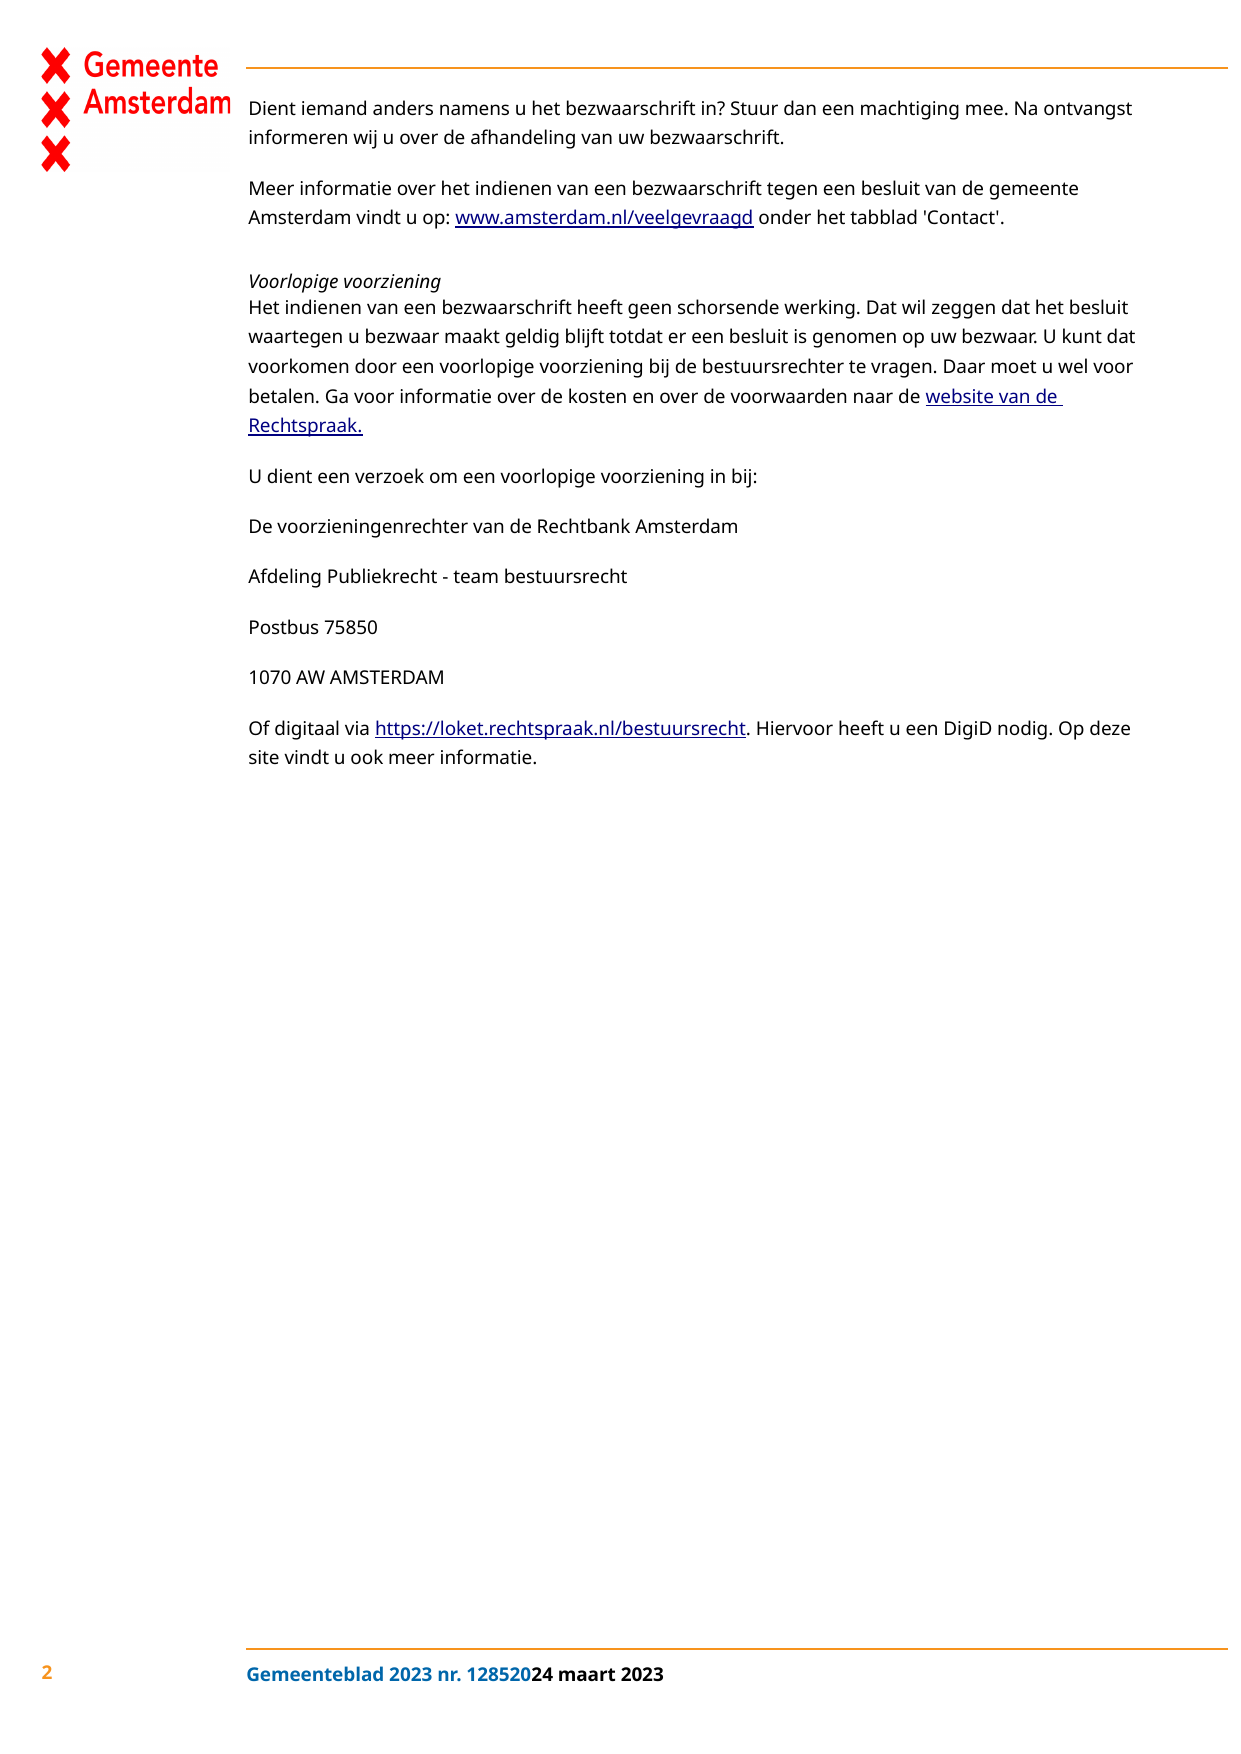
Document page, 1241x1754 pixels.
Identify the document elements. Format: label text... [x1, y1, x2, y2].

text Of digitaal via https://loket.rechtspraak.nl/bestuursrecht. Hiervoor heeft u een DigiD nodig. Op deze site vindt u ook meer informatie. [248, 715, 1152, 770]
picture [41, 47, 231, 172]
text Dient iemand anders namens u het bezwaarschrift in? Stuur dan een machtiging mee. Na ontvangst informeren wij u over de afhandeling van uw bezwaarschrift. [248, 95, 1152, 150]
text De voorzieningenrechter van de Rechtbank Amsterdam [248, 513, 1152, 539]
text 1070 AW AMSTERDAM [248, 664, 1152, 690]
text Postbus 75850 [248, 614, 1152, 640]
text Meer informatie over het indienen van een bezwaarschrift tegen een besluit van de gemeente Amsterdam vindt u op: www.amsterdam.nl/veelgevraagd onder het tabblad 'Contact'. [248, 175, 1152, 230]
text U dient een verzoek om een voorlopige voorziening in bij: [248, 463, 1152, 488]
text Afdeling Publiekrecht - team bestuursrecht [248, 564, 1152, 589]
text Voorlopige voorziening [248, 268, 1152, 294]
text Het indienen van een bezwaarschrift heeft geen schorsende werking. Dat wil zeggen dat het besluit waartegen u bezwaar maakt geldig blijft totdat er een besluit is genomen op uw bezwaar. U kunt dat voorkomen door een voorlopige voorziening bij de bestuursrechter te vragen. Daar moet u wel voor betalen. Ga voor informatie over de kosten en over de voorwaarden naar de website van de Rechtspraak. [248, 294, 1152, 438]
